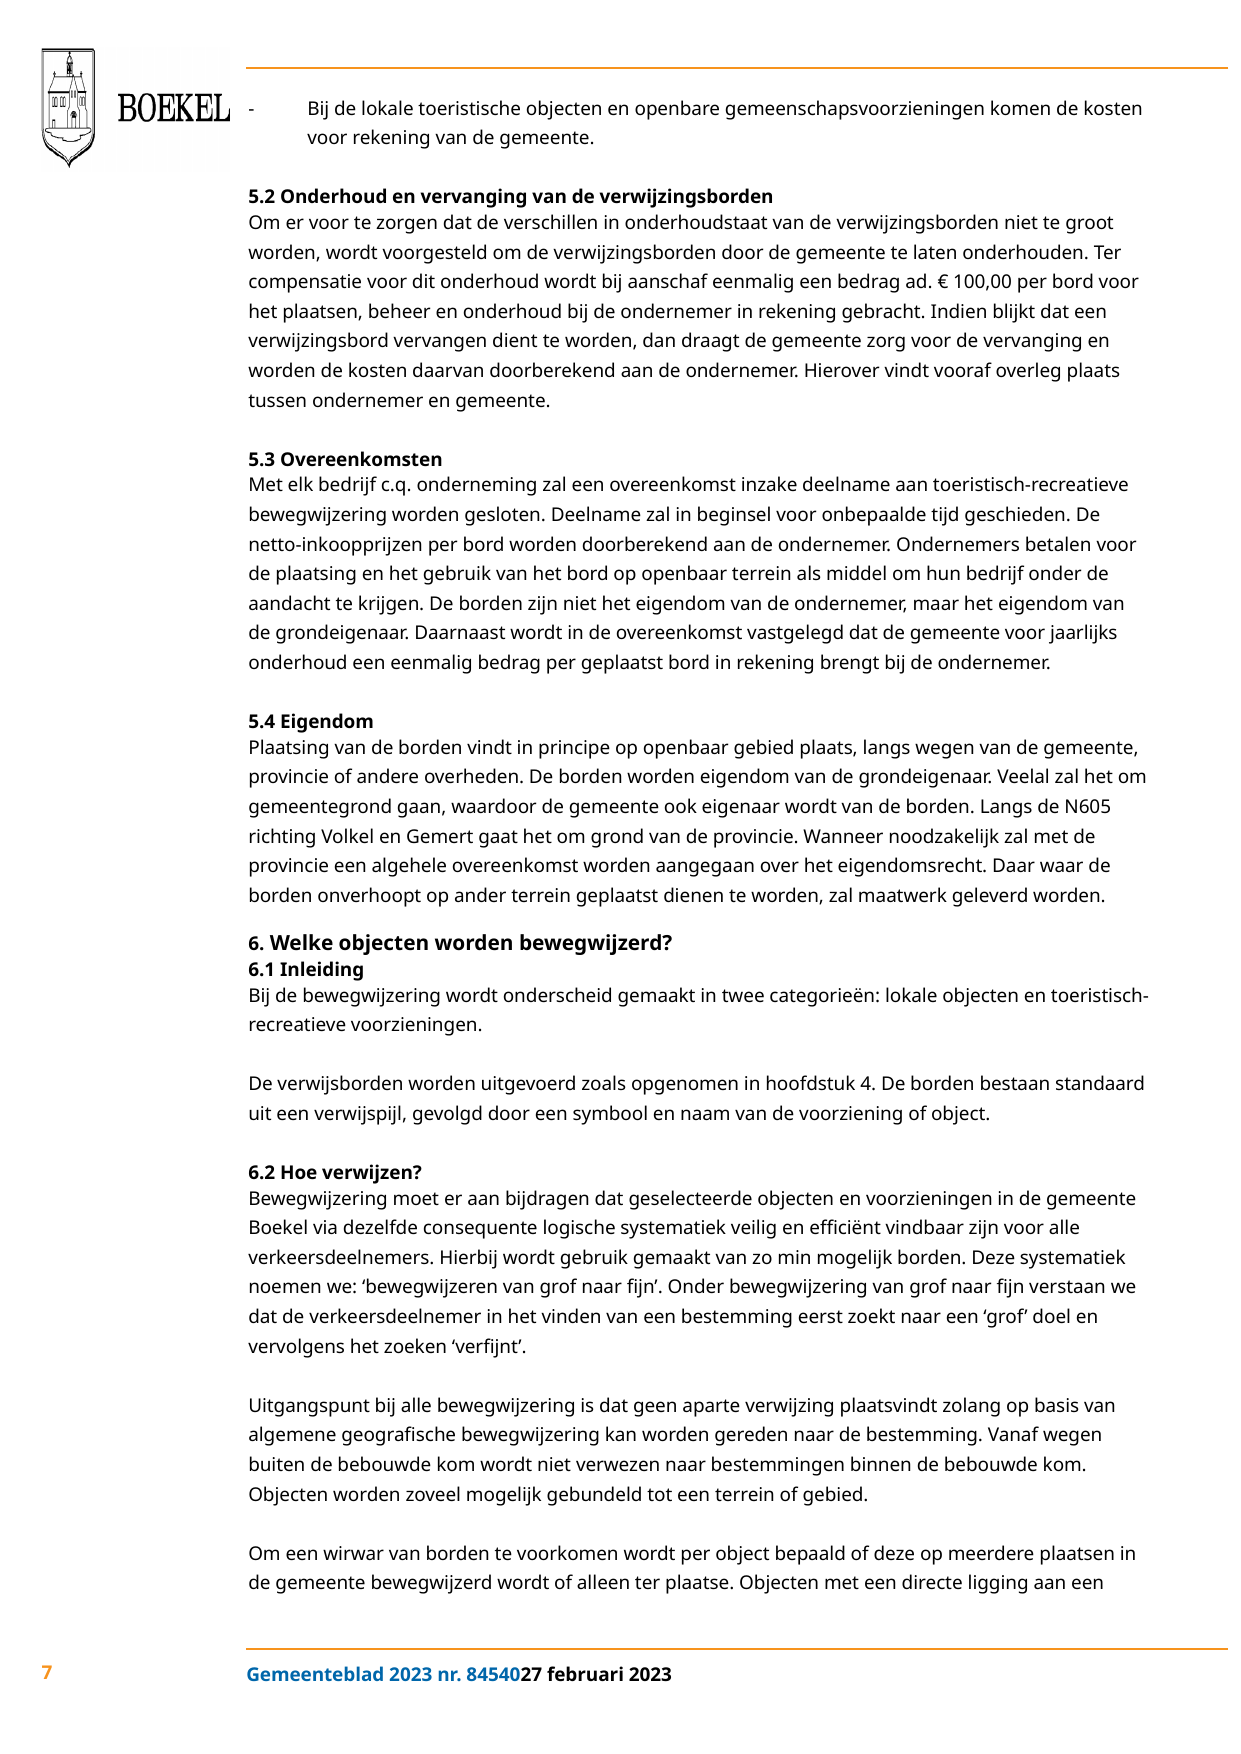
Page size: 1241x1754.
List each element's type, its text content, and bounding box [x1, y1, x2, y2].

text 5.2 Onderhoud en vervanging van de verwijzingsborden [248, 183, 1152, 209]
text Bewegwijzering moet er aan bijdragen dat geselecteerde objecten en voorzieningen in de gemeente Boekel via dezelfde consequente logische systematiek veilig en efficiënt vindbaar zijn voor alle verkeersdeelnemers. Hierbij wordt gebruik gemaakt van zo min mogelijk borden. Deze systematiek noemen we: ‘bewegwijzeren van grof naar fijn’. Onder bewegwijzering van grof naar fijn verstaan we dat de verkeersdeelnemer in het vinden van een bestemming eerst zoekt naar een ‘grof’ doel en vervolgens het zoeken ‘verfijnt’. [248, 1185, 1152, 1359]
text Om er voor te zorgen dat de verschillen in onderhoudstaat van de verwijzingsborden niet te groot worden, wordt voorgesteld om de verwijzingsborden door de gemeente te laten onderhouden. Ter compensatie voor dit onderhoud wordt bij aanschaf eenmalig een bedrag ad. € 100,00 per bord voor het plaatsen, beheer en onderhoud bij de ondernemer in rekening gebracht. Indien blijkt dat een verwijzingsbord vervangen dient te worden, dan draagt de gemeente zorg voor de vervanging en worden de kosten daarvan doorberekend aan de ondernemer. Hierover vindt vooraf overleg plaats tussen ondernemer en gemeente. [248, 209, 1152, 412]
list Bij de lokale toeristische objecten en openbare gemeenschapsvoorzieningen komen de kosten voor rekening van de gemeente. [248, 95, 1152, 150]
text Bij de bewegwijzering wordt onderscheid gemaakt in twee categorieën: lokale objecten en toeristisch-recreatieve voorzieningen. [248, 982, 1152, 1037]
text Plaatsing van de borden vindt in principe op openbaar gebied plaats, langs wegen van de gemeente, provincie of andere overheden. De borden worden eigendom van de grondeigenaar. Veelal zal het om gemeentegrond gaan, waardoor de gemeente ook eigenaar wordt van de borden. Langs de N605 richting Volkel en Gemert gaat het om grond van de provincie. Wanneer noodzakelijk zal met de provincie een algehele overeenkomst worden aangegaan over het eigendomsrecht. Daar waar de borden onverhoopt op ander terrein geplaatst dienen te worden, zal maatwerk geleverd worden. [248, 734, 1152, 908]
picture [41, 47, 231, 172]
text 6. Welke objecten worden bewegwijzerd? [248, 928, 1152, 956]
text 6.2 Hoe verwijzen? [248, 1159, 1152, 1185]
text 6.1 Inleiding [248, 956, 1152, 982]
text Uitgangspunt bij alle bewegwijzering is dat geen aparte verwijzing plaatsvindt zolang op basis van algemene geografische bewegwijzering kan worden gereden naar de bestemming. Vanaf wegen buiten de bebouwde kom wordt niet verwezen naar bestemmingen binnen de bebouwde kom. Objecten worden zoveel mogelijk gebundeld tot een terrein of gebied. [248, 1392, 1152, 1507]
text De verwijsborden worden uitgevoerd zoals opgenomen in hoofdstuk 4. De borden bestaan standaard uit een verwijspijl, gevolgd door een symbool en naam van de voorziening of object. [248, 1071, 1152, 1126]
text Met elk bedrijf c.q. onderneming zal een overeenkomst inzake deelname aan toeristisch-recreatieve bewegwijzering worden gesloten. Deelname zal in beginsel voor onbepaalde tijd geschieden. De netto-inkoopprijzen per bord worden doorberekend aan de ondernemer. Ondernemers betalen voor de plaatsing en het gebruik van het bord op openbaar terrein als middel om hun bedrijf onder de aandacht te krijgen. De borden zijn niet het eigendom van de ondernemer, maar het eigendom van de grondeigenaar. Daarnaast wordt in de overeenkomst vastgelegd dat de gemeente voor jaarlijks onderhoud een eenmalig bedrag per geplaatst bord in rekening brengt bij de ondernemer. [248, 472, 1152, 675]
text Om een wirwar van borden te voorkomen wordt per object bepaald of deze op meerdere plaatsen in de gemeente bewegwijzerd wordt of alleen ter plaatse. Objecten met een directe ligging aan een [248, 1540, 1152, 1595]
text 5.3 Overeenkomsten [248, 446, 1152, 472]
text 5.4 Eigendom [248, 708, 1152, 734]
